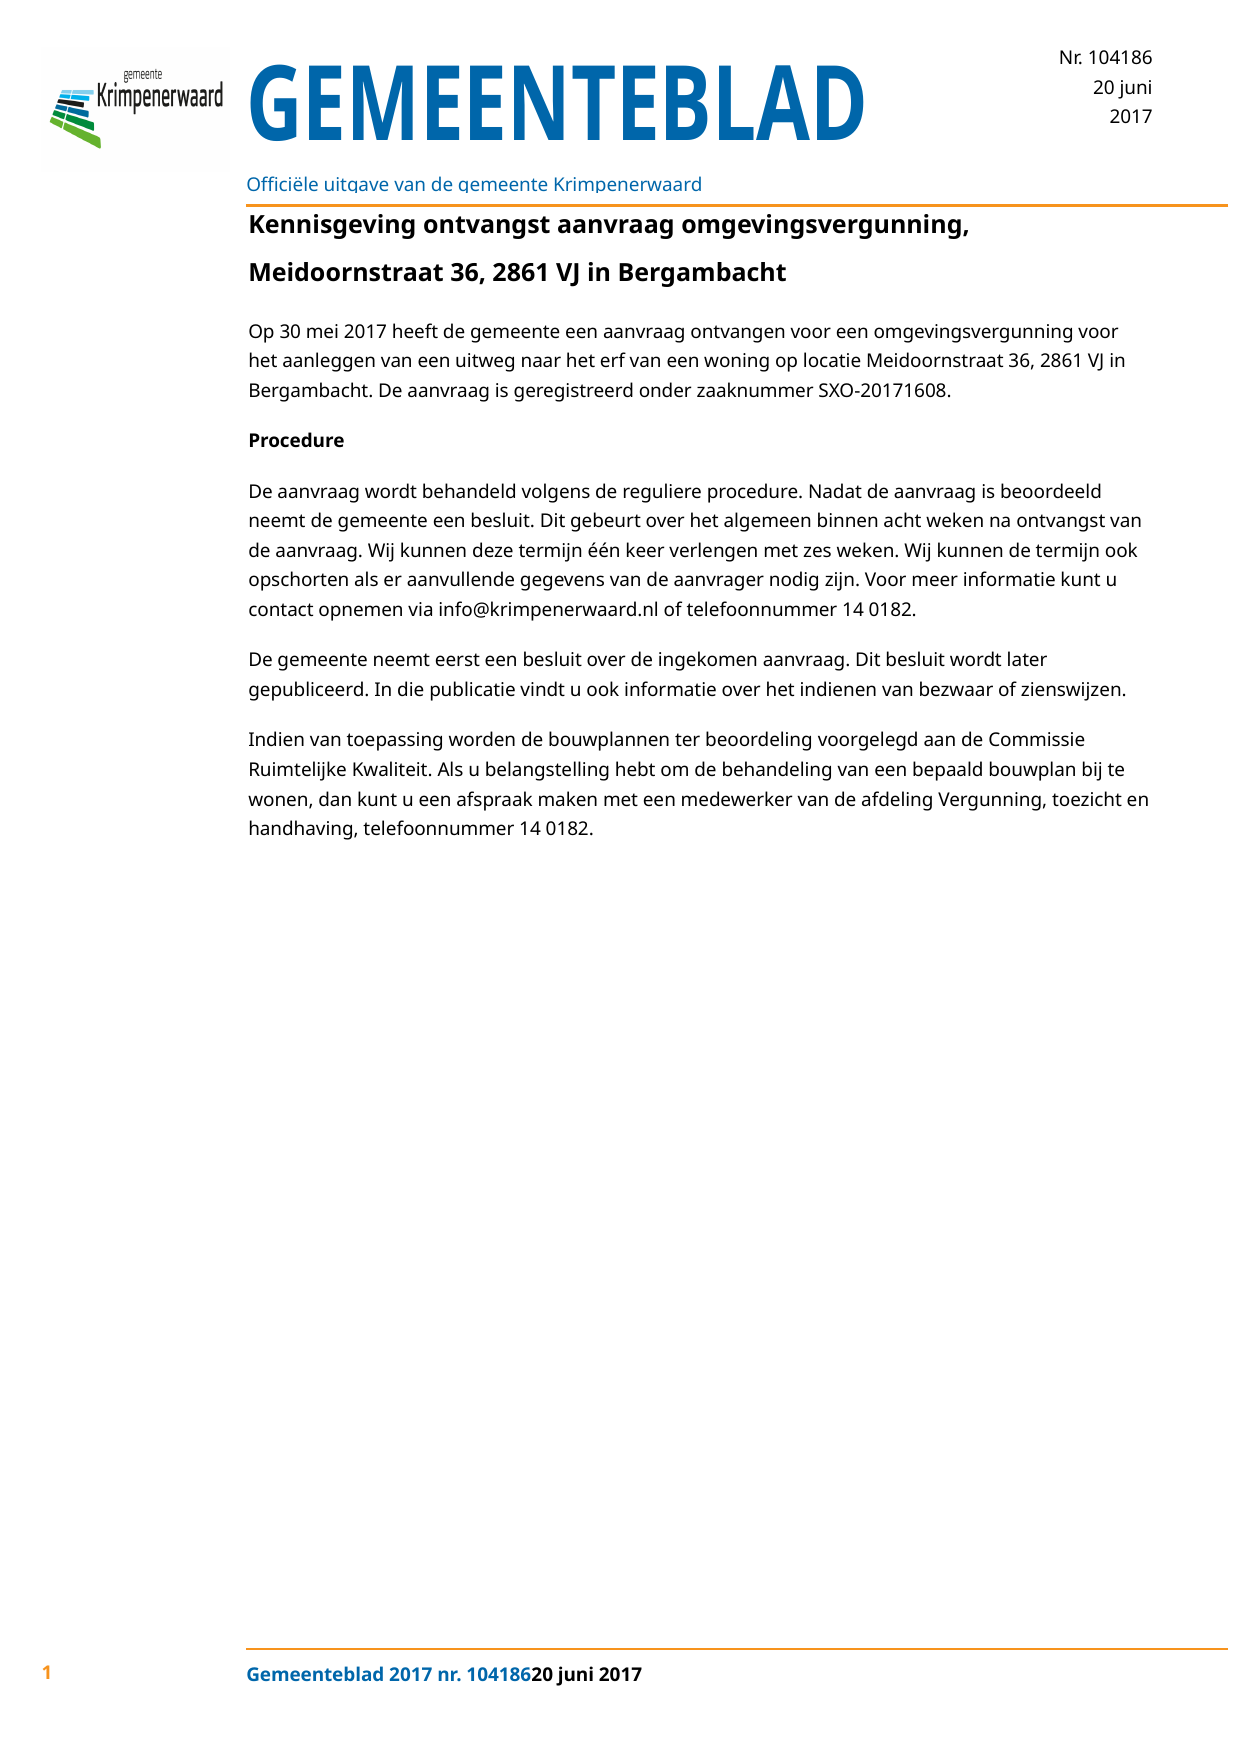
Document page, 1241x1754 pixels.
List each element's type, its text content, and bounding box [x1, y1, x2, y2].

text Op 30 mei 2017 heeft de gemeente een aanvraag ontvangen voor een omgevingsvergunning voor het aanleggen van een uitweg naar het erf van een woning op locatie Meidoornstraat 36, 2861 VJ in Bergambacht. De aanvraag is geregistreerd onder zaaknummer SXO-20171608. [248, 318, 1152, 403]
text Kennisgeving ontvangst aanvraag omgevingsvergunning, Meidoornstraat 36, 2861 VJ in Bergambacht [248, 207, 1152, 288]
text Procedure [248, 427, 1152, 453]
text Indien van toepassing worden de bouwplannen ter beoordeling voorgelegd aan de Commissie Ruimtelijke Kwaliteit. Als u belangstelling hebt om de behandeling van een bepaald bouwplan bij te wonen, dan kunt u een afspraak maken met een medewerker van de afdeling Vergunning, toezicht en handhaving, telefoonnummer 14 0182. [248, 727, 1152, 841]
text De aanvraag wordt behandeld volgens de reguliere procedure. Nadat de aanvraag is beoordeeld neemt de gemeente een besluit. Dit gebeurt over het algemeen binnen acht weken na ontvangst van de aanvraag. Wij kunnen deze termijn één keer verlengen met zes weken. Wij kunnen de termijn ook opschorten als er aanvullende gegevens van de aanvrager nodig zijn. Voor meer informatie kunt u contact opnemen via info@krimpenerwaard.nl of telefoonnummer 14 0182. [248, 478, 1152, 622]
text De gemeente neemt eerst een besluit over de ingekomen aanvraag. Dit besluit wordt later gepubliceerd. In die publicatie vindt u ook informatie over het indienen van bezwaar of zienswijzen. [248, 647, 1152, 702]
picture [41, 47, 231, 172]
